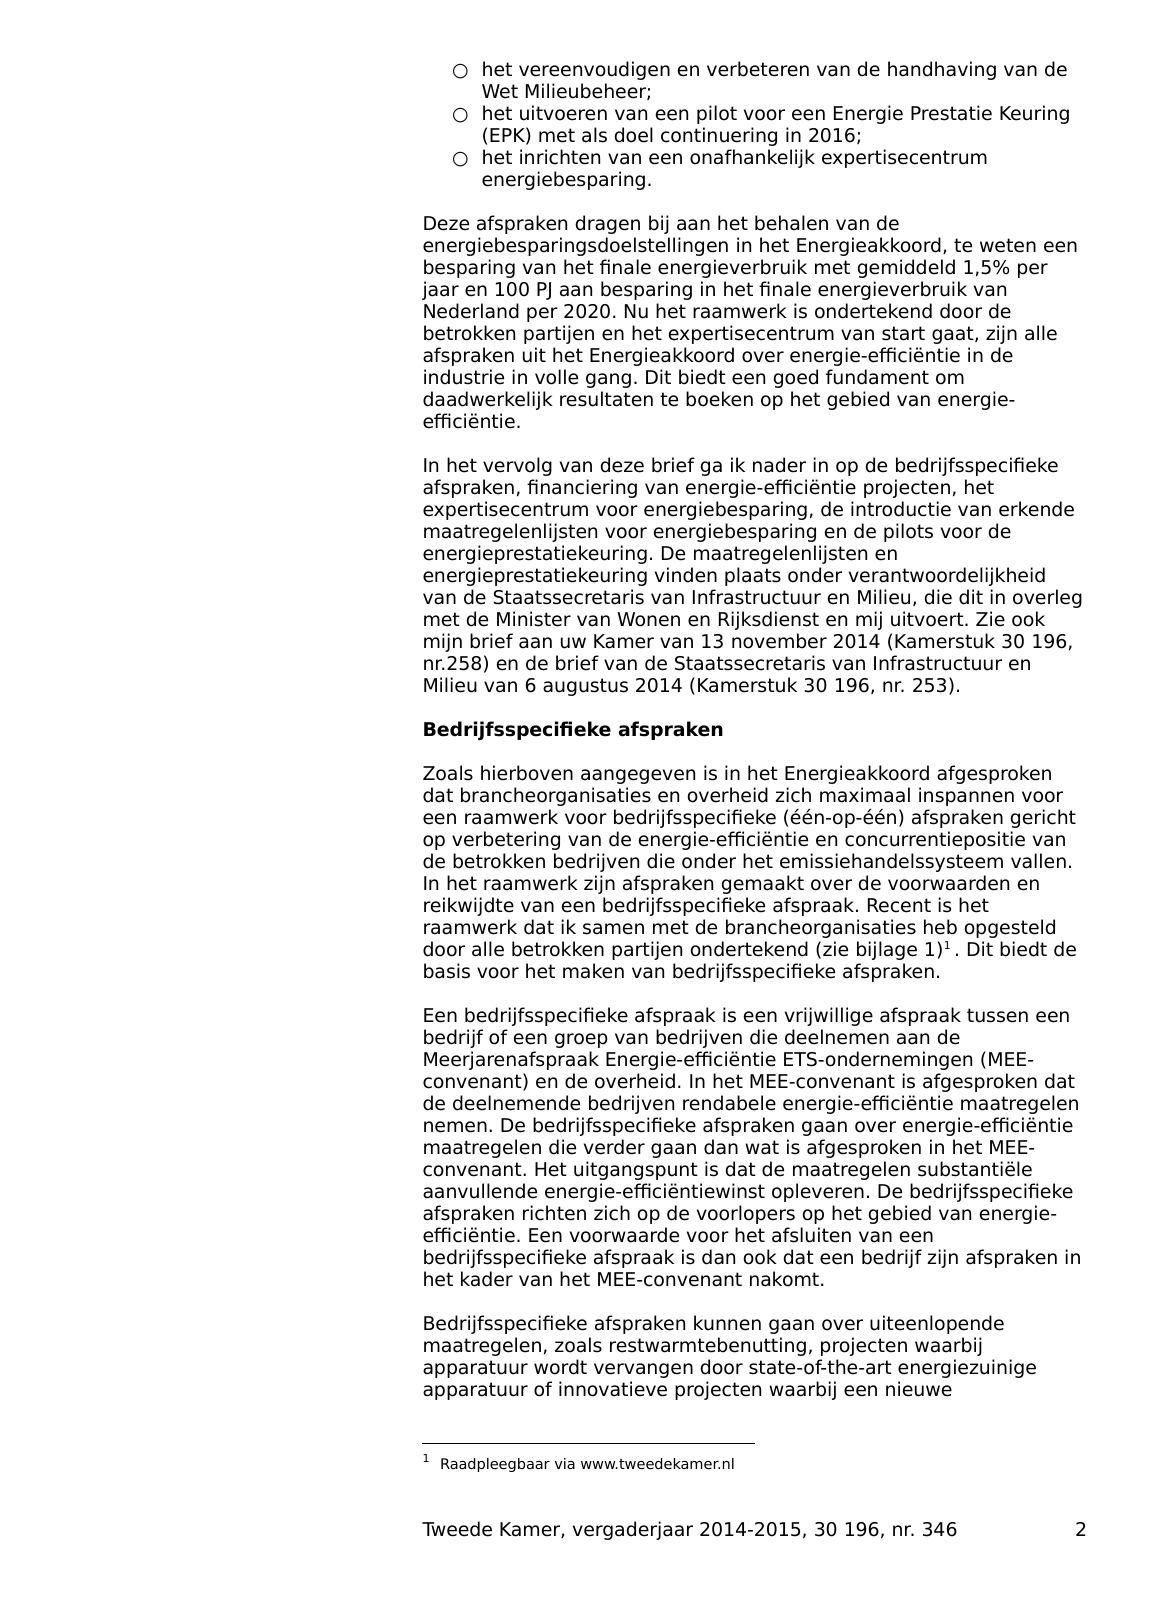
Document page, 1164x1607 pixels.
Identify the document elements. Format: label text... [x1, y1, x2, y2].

text Bedrijfsspecifieke afspraken kunnen gaan over uiteenlopende maatregelen, zoals restwarmtebenutting, projecten waarbij apparatuur wordt vervangen door state-of-the-art energiezuinige apparatuur of innovatieve projecten waarbij een nieuwe [422, 1313, 1087, 1401]
text Deze afspraken dragen bij aan het behalen van de energiebesparingsdoelstellingen in het Energieakkoord, te weten een besparing van het finale energieverbruik met gemiddeld 1,5% per jaar en 100 PJ aan besparing in het finale energieverbruik van Nederland per 2020. Nu het raamwerk is ondertekend door de betrokken partijen en het expertisecentrum van start gaat, zijn alle afspraken uit het Energieakkoord over energie-efficiëntie in de industrie in volle gang. Dit biedt een goed fundament om daadwerkelijk resultaten te boeken op het gebied van energie-efficiëntie. [422, 213, 1087, 433]
text ○ het inrichten van een onafhankelijk expertisecentrum energiebesparing. [452, 147, 1087, 191]
text Een bedrijfsspecifieke afspraak is een vrijwillige afspraak tussen een bedrijf of een groep van bedrijven die deelnemen aan de Meerjarenafspraak Energie-efficiëntie ETS-ondernemingen (MEE-convenant) en de overheid. In het MEE-convenant is afgesproken dat de deelnemende bedrijven rendabele energie-efficiëntie maatregelen nemen. De bedrijfsspecifieke afspraken gaan over energie-efficiëntie maatregelen die verder gaan dan wat is afgesproken in het MEE-convenant. Het uitgangspunt is dat de maatregelen substantiële aanvullende energie-efficiëntiewinst opleveren. De bedrijfsspecifieke afspraken richten zich op de voorlopers op het gebied van energie-efficiëntie. Een voorwaarde voor het afsluiten van een bedrijfsspecifieke afspraak is dan ook dat een bedrijf zijn afspraken in het kader van het MEE-convenant nakomt. [422, 1005, 1087, 1291]
subtitle Bedrijfsspecifieke afspraken [422, 719, 1087, 741]
text Zoals hierboven aangegeven is in het Energieakkoord afgesproken dat brancheorganisaties en overheid zich maximaal inspannen voor een raamwerk voor bedrijfsspecifieke (één-op-één) afspraken gericht op verbetering van de energie-efficiëntie en concurrentiepositie van de betrokken bedrijven die onder het emissiehandelssysteem vallen. In het raamwerk zijn afspraken gemaakt over de voorwaarden en reikwijdte van een bedrijfsspecifieke afspraak. Recent is het raamwerk dat ik samen met de brancheorganisaties heb opgesteld door alle betrokken partijen ondertekend (zie bijlage 1). Dit biedt de basis voor het maken van bedrijfsspecifieke afspraken. [422, 763, 1087, 983]
text In het vervolg van deze brief ga ik nader in op de bedrijfsspecifieke afspraken, financiering van energie-efficiëntie projecten, het expertisecentrum voor energiebesparing, de introductie van erkende maatregelenlijsten voor energiebesparing en de pilots voor de energieprestatiekeuring. De maatregelenlijsten en energieprestatiekeuring vinden plaats onder verantwoordelijkheid van de Staatssecretaris van Infrastructuur en Milieu, die dit in overleg met de Minister van Wonen en Rijksdienst en mij uitvoert. Zie ook mijn brief aan uw Kamer van 13 november 2014 (Kamerstuk 30 196, nr.258) en de brief van de Staatssecretaris van Infrastructuur en Milieu van 6 augustus 2014 (Kamerstuk 30 196, nr. 253). [422, 455, 1087, 697]
text ○ het vereenvoudigen en verbeteren van de handhaving van de Wet Milieubeheer; [452, 59, 1087, 103]
text Raadpleegbaar via www.tweedekamer.nl [422, 1452, 1087, 1474]
text ○ het uitvoeren van een pilot voor een Energie Prestatie Keuring (EPK) met als doel continuering in 2016; [452, 103, 1087, 147]
